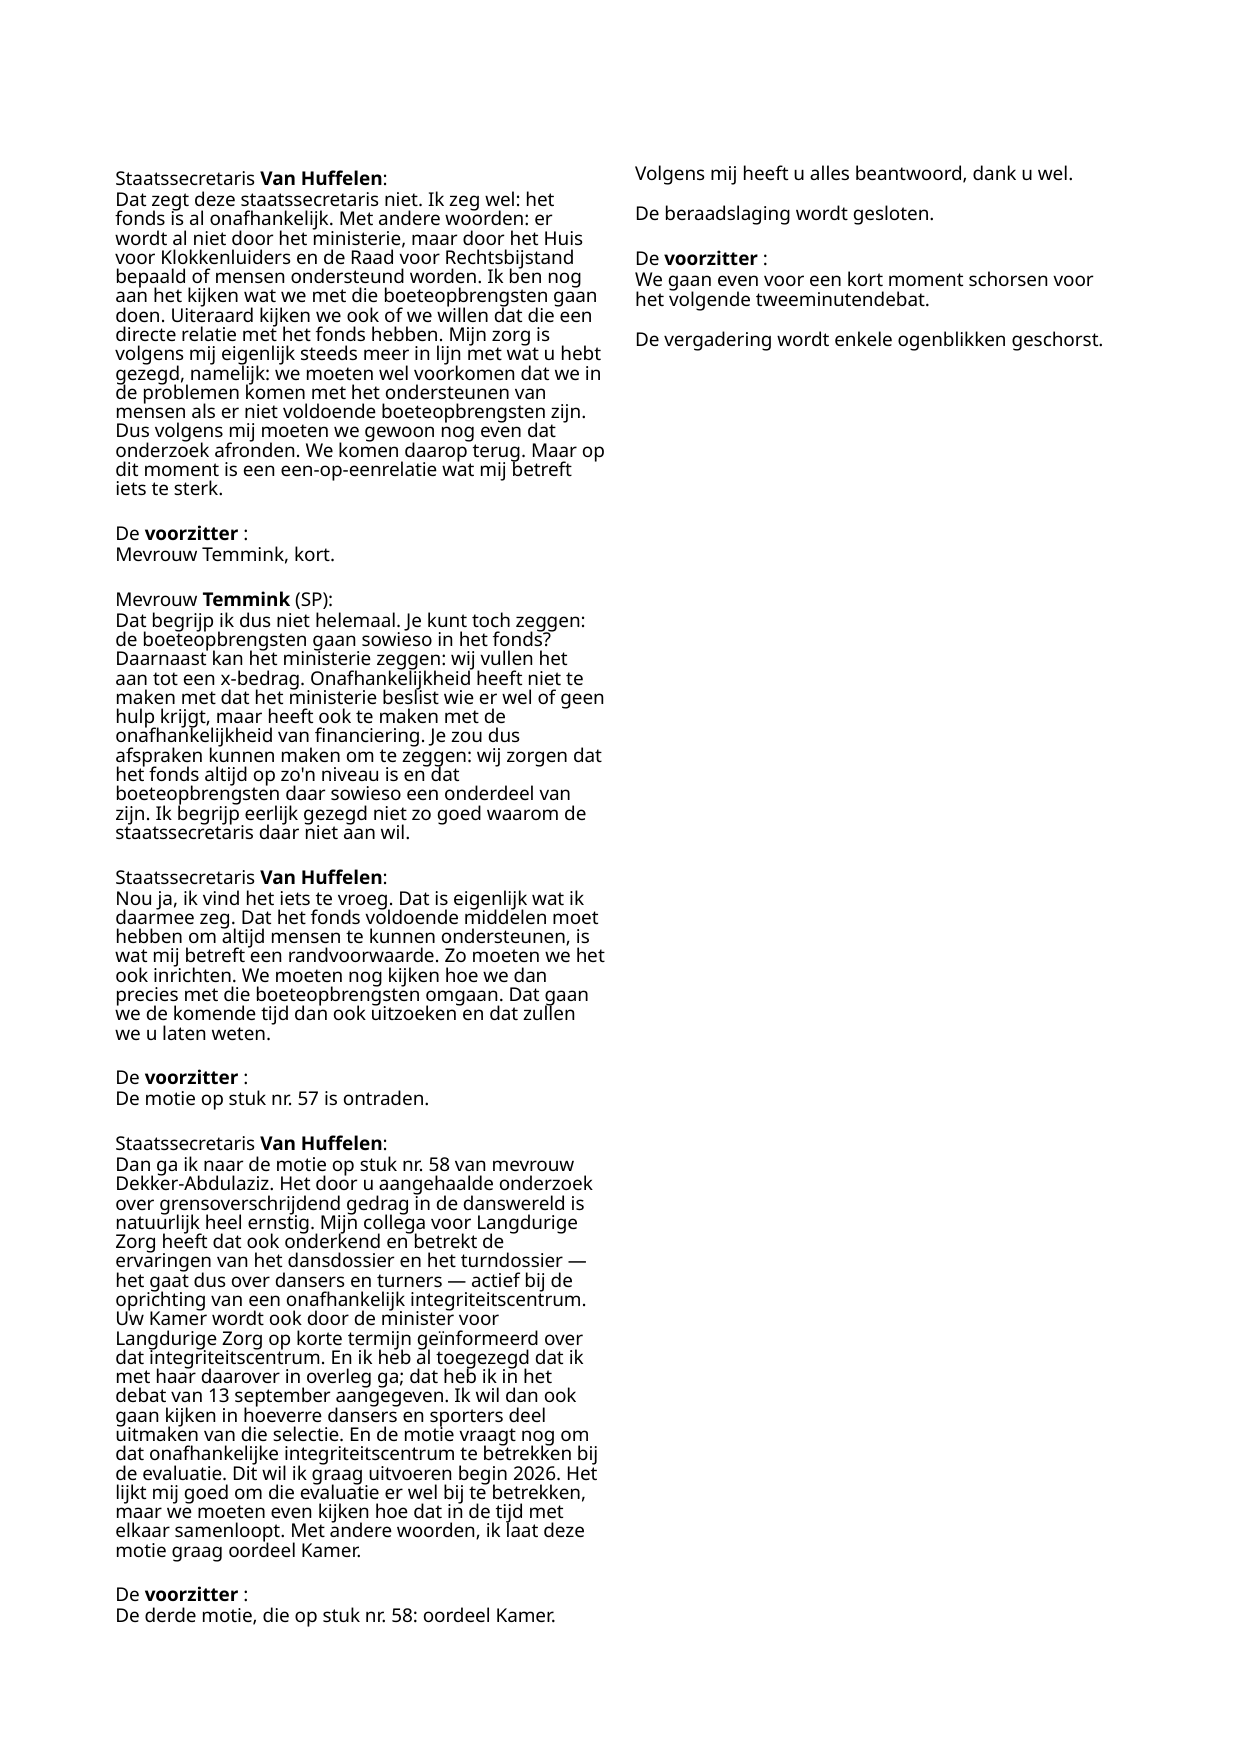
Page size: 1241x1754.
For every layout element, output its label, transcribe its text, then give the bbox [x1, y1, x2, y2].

text Dat begrijp ik dus niet helemaal. Je kunt toch zeggen: de boeteopbrengsten gaan sowieso in het fonds? Daarnaast kan het ministerie zeggen: wij vullen het aan tot een x-bedrag. Onafhankelijkheid heeft niet te maken met dat het ministerie beslist wie er wel of geen hulp krijgt, maar heeft ook te maken met de onafhankelijkheid van financiering. Je zou dus afspraken kunnen maken om te zeggen: wij zorgen dat het fonds altijd op zo'n niveau is en dat boeteopbrengsten daar sowieso een onderdeel van zijn. Ik begrijp eerlijk gezegd niet zo goed waarom de staatssecretaris daar niet aan wil. [115, 612, 605, 843]
text Dan ga ik naar de motie op stuk nr. 58 van mevrouw Dekker-Abdulaziz. Het door u aangehaalde onderzoek over grensoverschrijdend gedrag in de danswereld is natuurlijk heel ernstig. Mijn collega voor Langdurige Zorg heeft dat ook onderkend en betrekt de ervaringen van het dansdossier en het turndossier — het gaat dus over dansers en turners — actief bij de oprichting van een onafhankelijk integriteitscentrum. Uw Kamer wordt ook door de minister voor Langdurige Zorg op korte termijn geïnformeerd over dat integriteitscentrum. En ik heb al toegezegd dat ik met haar daarover in overleg ga; dat heb ik in het debat van 13 september aangegeven. Ik wil dan ook gaan kijken in hoeverre dansers en sporters deel uitmaken van die selectie. En de motie vraagt nog om dat onafhankelijke integriteitscentrum te betrekken bij de evaluatie. Dit wil ik graag uitvoeren begin 2026. Het lijkt mij goed om die evaluatie er wel bij te betrekken, maar we moeten even kijken hoe dat in de tijd met elkaar samenloopt. Met andere woorden, ik laat deze motie graag oordeel Kamer. [115, 1156, 605, 1561]
text De derde motie, die op stuk nr. 58: oordeel Kamer. [115, 1607, 605, 1627]
text De voorzitter : [115, 520, 605, 546]
text Staatssecretaris Van Huffelen: [115, 864, 605, 889]
text Staatssecretaris Van Huffelen: [115, 165, 605, 191]
text We gaan even voor een kort moment schorsen voor het volgende tweeminutendebat. [635, 271, 1125, 310]
text De voorzitter : [115, 1064, 605, 1090]
text De voorzitter : [115, 1582, 605, 1607]
text De beraadslaging wordt gesloten. [635, 205, 1125, 225]
text De motie op stuk nr. 57 is ontraden. [115, 1090, 605, 1109]
text De voorzitter : [635, 246, 1125, 271]
text De vergadering wordt enkele ogenblikken geschorst. [635, 331, 1125, 350]
text Volgens mij heeft u alles beantwoord, dank u wel. [635, 165, 1125, 184]
text Dat zegt deze staatssecretaris niet. Ik zeg wel: het fonds is al onafhankelijk. Met andere woorden: er wordt al niet door het ministerie, maar door het Huis voor Klokkenluiders en de Raad voor Rechtsbijstand bepaald of mensen ondersteund worden. Ik ben nog aan het kijken wat we met die boeteopbrengsten gaan doen. Uiteraard kijken we ook of we willen dat die een directe relatie met het fonds hebben. Mijn zorg is volgens mij eigenlijk steeds meer in lijn met wat u hebt gezegd, namelijk: we moeten wel voorkomen dat we in de problemen komen met het ondersteunen van mensen als er niet voldoende boeteopbrengsten zijn. Dus volgens mij moeten we gewoon nog even dat onderzoek afronden. We komen daarop terug. Maar op dit moment is een een-op-eenrelatie wat mij betreft iets te sterk. [115, 191, 605, 499]
text Mevrouw Temmink, kort. [115, 546, 605, 565]
text Staatssecretaris Van Huffelen: [115, 1130, 605, 1156]
text Mevrouw Temmink (SP): [115, 586, 605, 612]
text Nou ja, ik vind het iets te vroeg. Dat is eigenlijk wat ik daarmee zeg. Dat het fonds voldoende middelen moet hebben om altijd mensen te kunnen ondersteunen, is wat mij betreft een randvoorwaarde. Zo moeten we het ook inrichten. We moeten nog kijken hoe we dan precies met die boeteopbrengsten omgaan. Dat gaan we de komende tijd dan ook uitzoeken en dat zullen we u laten weten. [115, 889, 605, 1044]
